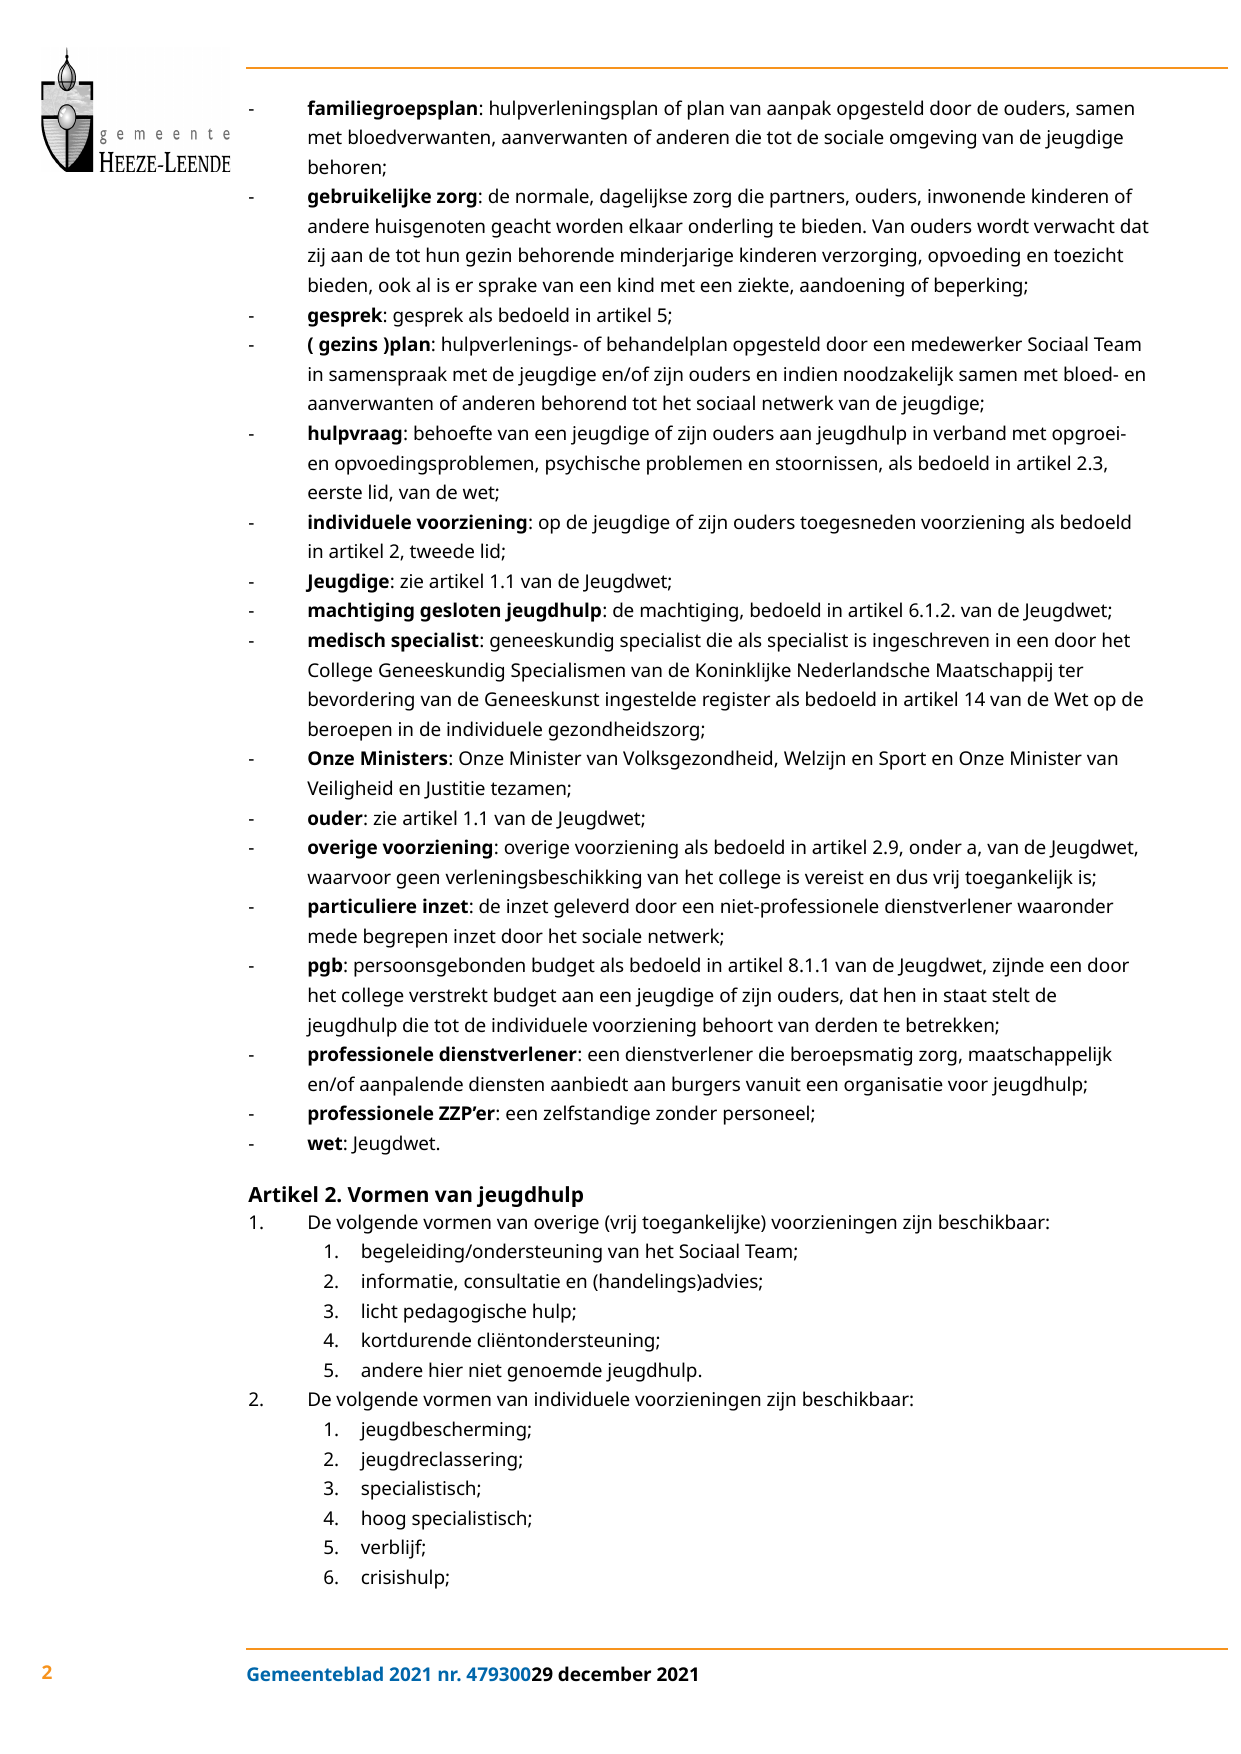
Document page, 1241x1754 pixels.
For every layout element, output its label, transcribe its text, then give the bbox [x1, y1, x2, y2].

list jeugdreclassering; [323, 1446, 1152, 1471]
list informatie, consultatie en (handelings)advies; [323, 1268, 1152, 1294]
list andere hier niet genoemde jeugdhulp. [323, 1357, 1152, 1383]
list De volgende vormen van individuele voorzieningen zijn beschikbaar: [248, 1387, 1152, 1412]
list particuliere inzet: de inzet geleverd door een niet-professionele dienstverlener waaronder mede begrepen inzet door het sociale netwerk; [248, 893, 1152, 949]
list machtiging gesloten jeugdhulp: de machtiging, bedoeld in artikel 6.1.2. van de Jeugdwet; [248, 598, 1152, 623]
list licht pedagogische hulp; [323, 1298, 1152, 1323]
list crisishulp; [323, 1564, 1152, 1590]
list familiegroepsplan: hulpverleningsplan of plan van aanpak opgesteld door de ouders, samen met bloedverwanten, aanverwanten of anderen die tot de sociale omgeving van de jeugdige behoren; [248, 95, 1152, 180]
list gebruikelijke zorg: de normale, dagelijkse zorg die partners, ouders, inwonende kinderen of andere huisgenoten geacht worden elkaar onderling te bieden. Van ouders wordt verwacht dat zij aan de tot hun gezin behorende minderjarige kinderen verzorging, opvoeding en toezicht bieden, ook al is er sprake van een kind met een ziekte, aandoening of beperking; [248, 183, 1152, 298]
list hulpvraag: behoefte van een jeugdige of zijn ouders aan jeugdhulp in verband met opgroei- en opvoedingsproblemen, psychische problemen en stoornissen, als bedoeld in artikel 2.3, eerste lid, van de wet; [248, 420, 1152, 505]
list pgb: persoonsgebonden budget als bedoeld in artikel 8.1.1 van de Jeugdwet, zijnde een door het college verstrekt budget aan een jeugdige of zijn ouders, dat hen in staat stelt de jeugdhulp die tot de individuele voorziening behoort van derden te betrekken; [248, 953, 1152, 1038]
list overige voorziening: overige voorziening als bedoeld in artikel 2.9, onder a, van de Jeugdwet, waarvoor geen verleningsbeschikking van het college is vereist en dus vrij toegankelijk is; [248, 834, 1152, 890]
list wet: Jeugdwet. [248, 1130, 1152, 1156]
text Artikel 2. Vormen van jeugdhulp [248, 1181, 1152, 1209]
list Onze Ministers: Onze Minister van Volksgezondheid, Welzijn en Sport en Onze Minister van Veiligheid en Justitie tezamen; [248, 746, 1152, 801]
list De volgende vormen van overige (vrij toegankelijke) voorzieningen zijn beschikbaar: [248, 1209, 1152, 1235]
list professionele ZZP’er: een zelfstandige zonder personeel; [248, 1101, 1152, 1126]
list individuele voorziening: op de jeugdige of zijn ouders toegesneden voorziening als bedoeld in artikel 2, tweede lid; [248, 509, 1152, 564]
list professionele dienstverlener: een dienstverlener die beroepsmatig zorg, maatschappelijk en/of aanpalende diensten aanbiedt aan burgers vanuit een organisatie voor jeugdhulp; [248, 1041, 1152, 1097]
list ouder: zie artikel 1.1 van de Jeugdwet; [248, 805, 1152, 831]
list medisch specialist: geneeskundig specialist die als specialist is ingeschreven in een door het College Geneeskundig Specialismen van de Koninklijke Nederlandsche Maatschappij ter bevordering van de Geneeskunst ingestelde register als bedoeld in artikel 14 van de Wet op de beroepen in de individuele gezondheidszorg; [248, 627, 1152, 742]
list specialistisch; [323, 1475, 1152, 1501]
list hoog specialistisch; [323, 1505, 1152, 1531]
list kortdurende cliëntondersteuning; [323, 1327, 1152, 1353]
list begeleiding/ondersteuning van het Sociaal Team; [323, 1239, 1152, 1264]
picture [41, 47, 231, 172]
list verblijf; [323, 1534, 1152, 1560]
list Jeugdige: zie artikel 1.1 van de Jeugdwet; [248, 568, 1152, 594]
list ( gezins )plan: hulpverlenings- of behandelplan opgesteld door een medewerker Sociaal Team in samenspraak met de jeugdige en/of zijn ouders en indien noodzakelijk samen met bloed- en aanverwanten of anderen behorend tot het sociaal netwerk van de jeugdige; [248, 331, 1152, 416]
list gesprek: gesprek als bedoeld in artikel 5; [248, 302, 1152, 328]
list jeugdbescherming; [323, 1416, 1152, 1442]
